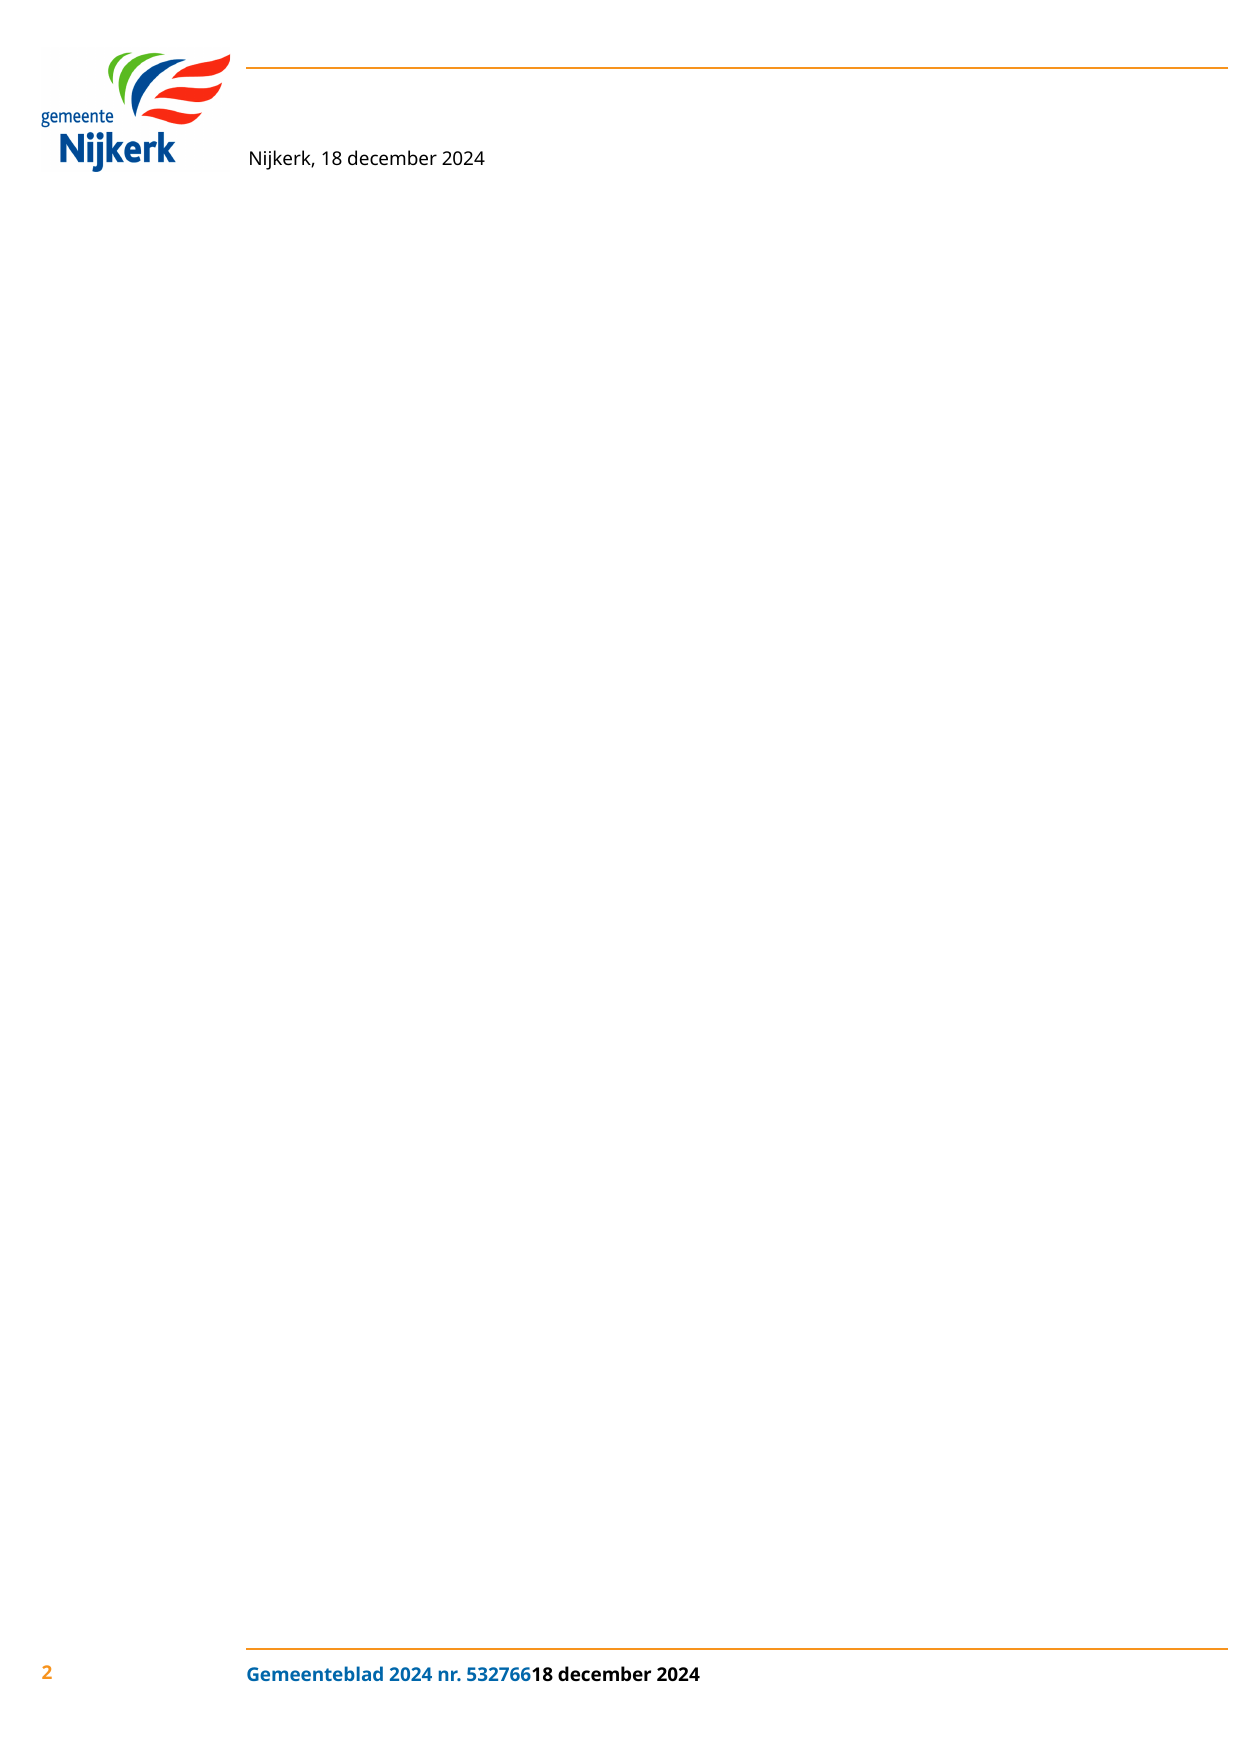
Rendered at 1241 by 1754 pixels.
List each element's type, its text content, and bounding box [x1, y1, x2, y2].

text Nijkerk, 18 december 2024 [248, 145, 1152, 171]
picture [41, 47, 231, 172]
